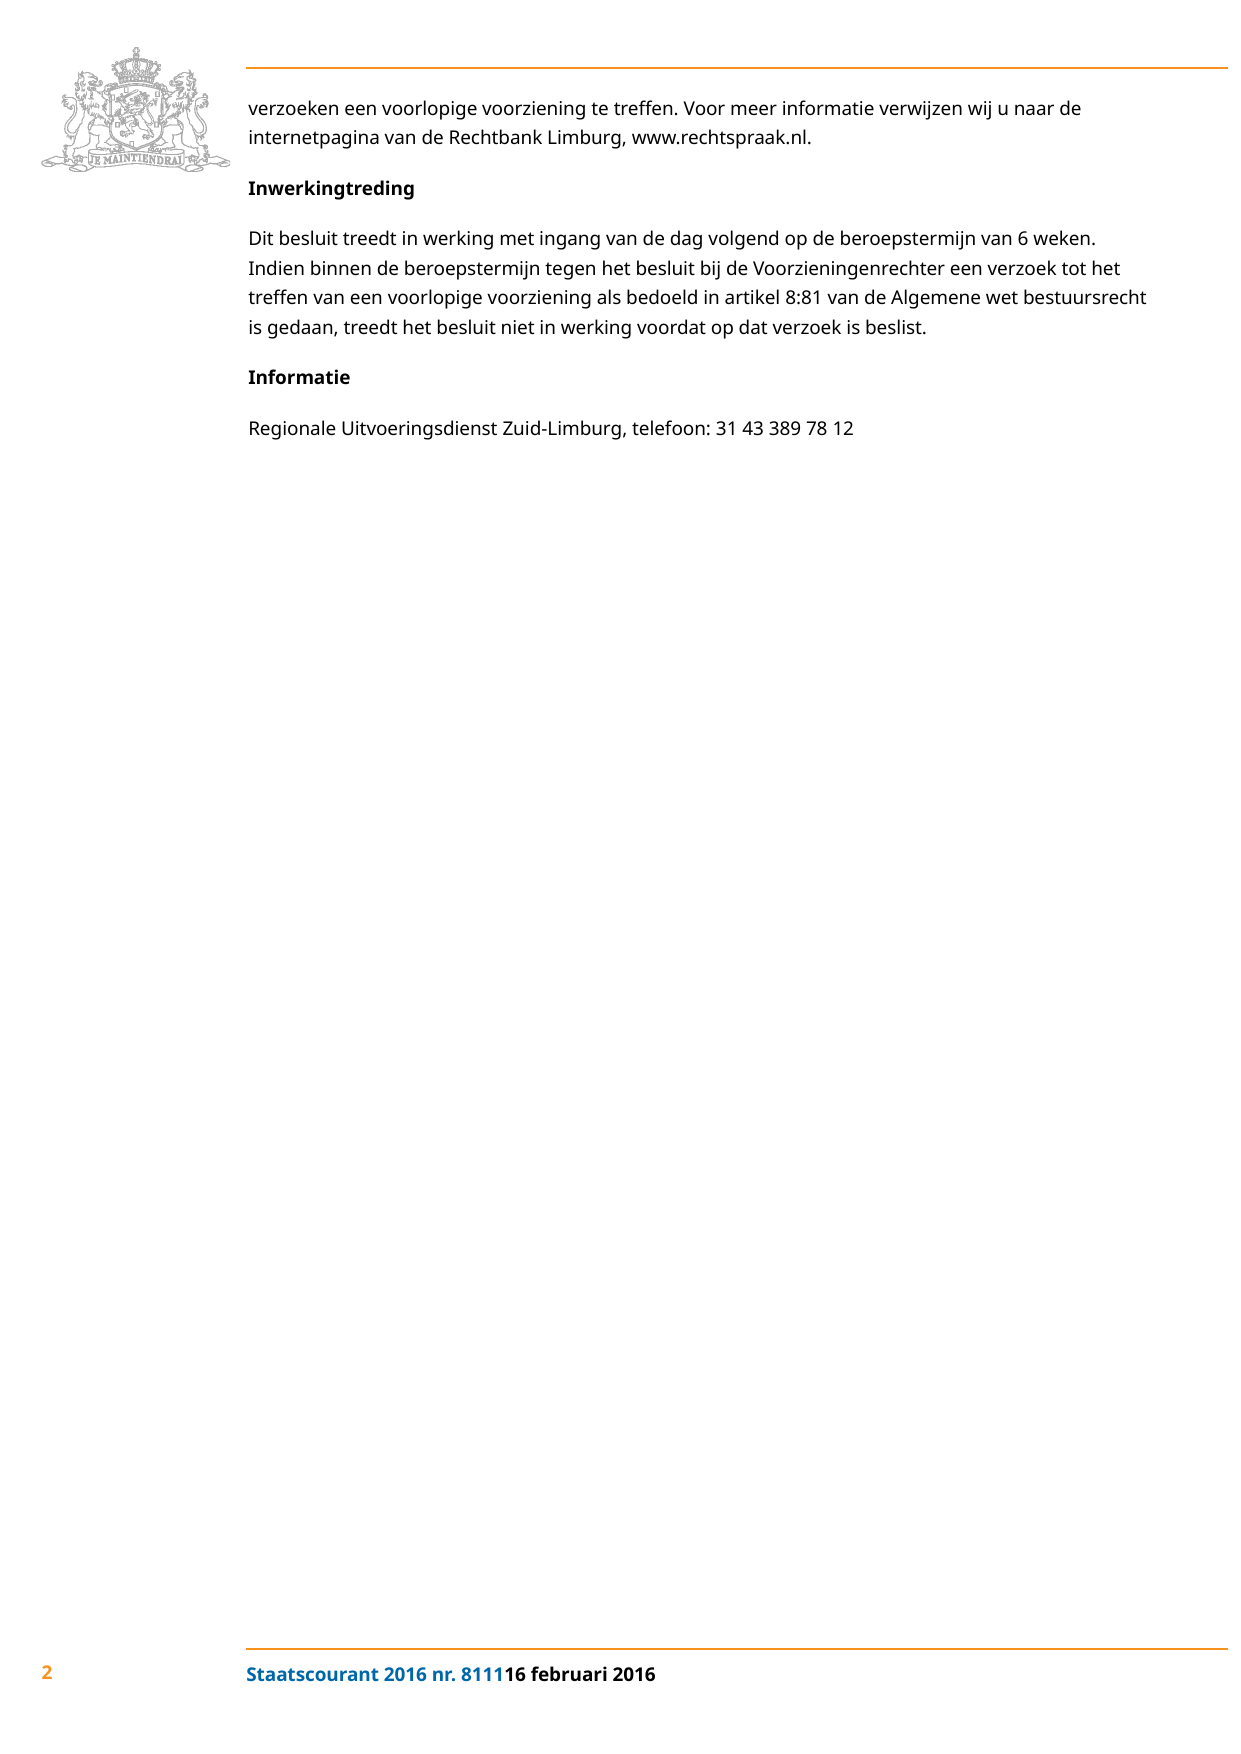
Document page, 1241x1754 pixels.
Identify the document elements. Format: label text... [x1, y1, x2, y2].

text Dit besluit treedt in werking met ingang van de dag volgend op de beroepstermijn van 6 weken. Indien binnen de beroepstermijn tegen het besluit bij de Voorzieningenrechter een verzoek tot het treffen van een voorlopige voorziening als bedoeld in artikel 8:81 van de Algemene wet bestuursrecht is gedaan, treedt het besluit niet in werking voordat op dat verzoek is beslist. [248, 225, 1152, 340]
text Informatie [248, 364, 1152, 390]
text Inwerkingtreding [248, 175, 1152, 201]
text Regionale Uitvoeringsdienst Zuid-Limburg, telefoon: 31 43 389 78 12 [248, 415, 1152, 441]
text verzoeken een voorlopige voorziening te treffen. Voor meer informatie verwijzen wij u naar de internetpagina van de Rechtbank Limburg, www.rechtspraak.nl. [248, 95, 1152, 150]
picture [41, 47, 231, 172]
